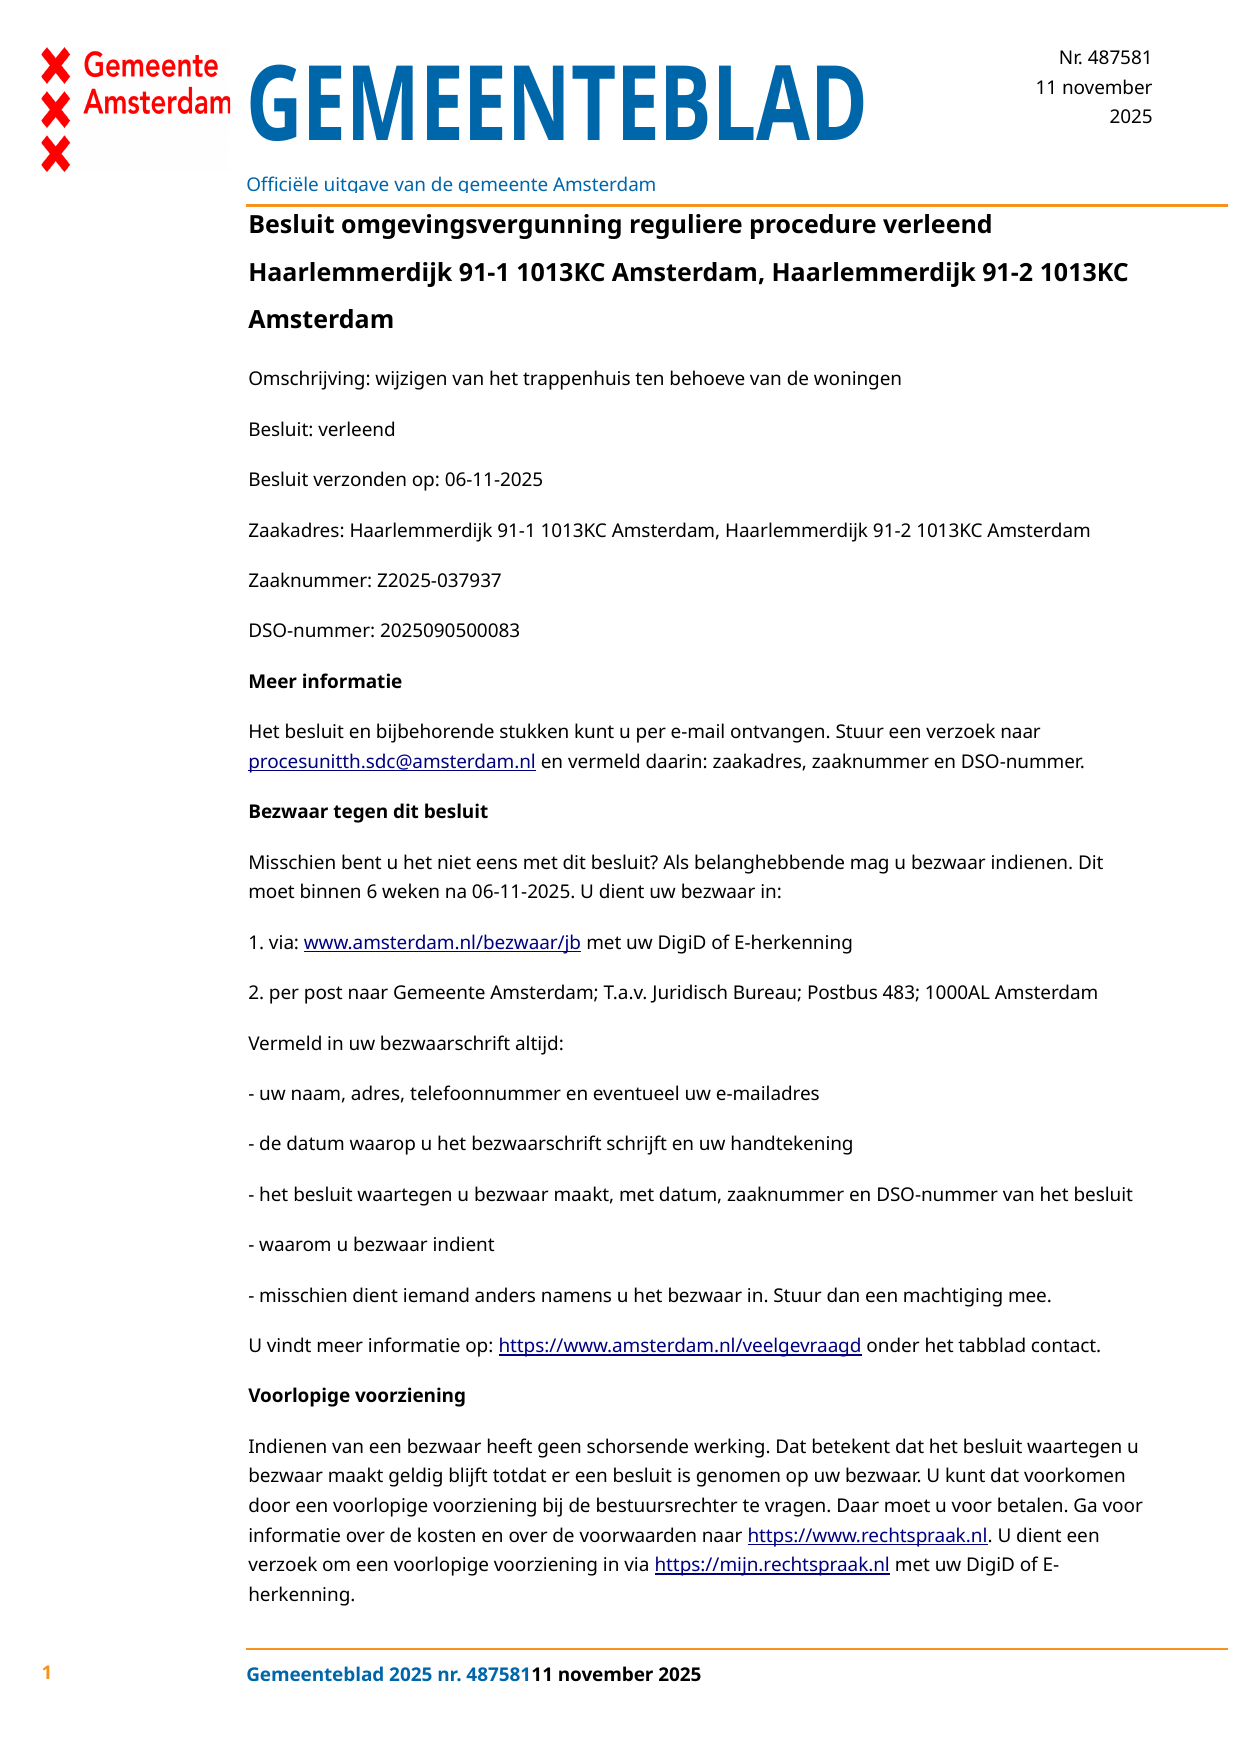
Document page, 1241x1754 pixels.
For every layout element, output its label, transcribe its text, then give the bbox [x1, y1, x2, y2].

text 2. per post naar Gemeente Amsterdam; T.a.v. Juridisch Bureau; Postbus 483; 1000AL Amsterdam [248, 979, 1152, 1005]
text Besluit: verleend [248, 416, 1152, 442]
text Meer informatie [248, 668, 1152, 694]
text Voorlopige voorziening [248, 1383, 1152, 1408]
text Besluit omgevingsvergunning reguliere procedure verleend Haarlemmerdijk 91-1 1013KC Amsterdam, Haarlemmerdijk 91-2 1013KC Amsterdam [248, 207, 1152, 336]
text - het besluit waartegen u bezwaar maakt, met datum, zaaknummer en DSO-nummer van het besluit [248, 1181, 1152, 1207]
text Bezwaar tegen dit besluit [248, 798, 1152, 824]
text U vindt meer informatie op: https://www.amsterdam.nl/veelgevraagd onder het tabblad contact. [248, 1332, 1152, 1358]
text 1. via: www.amsterdam.nl/bezwaar/jb met uw DigiD of E-herkenning [248, 929, 1152, 954]
text Vermeld in uw bezwaarschrift altijd: [248, 1030, 1152, 1055]
text Zaakadres: Haarlemmerdijk 91-1 1013KC Amsterdam, Haarlemmerdijk 91-2 1013KC Amsterdam [248, 517, 1152, 542]
text Zaaknummer: Z2025-037937 [248, 567, 1152, 593]
text - uw naam, adres, telefoonnummer en eventueel uw e-mailadres [248, 1080, 1152, 1106]
text Misschien bent u het niet eens met dit besluit? Als belanghebbende mag u bezwaar indienen. Dit moet binnen 6 weken na 06-11-2025. U dient uw bezwaar in: [248, 849, 1152, 904]
text Indienen van een bezwaar heeft geen schorsende werking. Dat betekent dat het besluit waartegen u bezwaar maakt geldig blijft totdat er een besluit is genomen op uw bezwaar. U kunt dat voorkomen door een voorlopige voorziening bij de bestuursrechter te vragen. Daar moet u voor betalen. Ga voor informatie over de kosten en over de voorwaarden naar https://www.rechtspraak.nl. U dient een verzoek om een voorlopige voorziening in via https://mijn.rechtspraak.nl met uw DigiD of E-herkenning. [248, 1433, 1152, 1607]
text Omschrijving: wijzigen van het trappenhuis ten behoeve van de woningen [248, 366, 1152, 391]
text - waarom u bezwaar indient [248, 1231, 1152, 1257]
text - de datum waarop u het bezwaarschrift schrijft en uw handtekening [248, 1131, 1152, 1156]
picture [41, 47, 231, 172]
text - misschien dient iemand anders namens u het bezwaar in. Stuur dan een machtiging mee. [248, 1282, 1152, 1307]
text DSO-nummer: 2025090500083 [248, 618, 1152, 643]
text Het besluit en bijbehorende stukken kunt u per e-mail ontvangen. Stuur een verzoek naar procesunitth.sdc@amsterdam.nl en vermeld daarin: zaakadres, zaaknummer en DSO-nummer. [248, 718, 1152, 774]
text Besluit verzonden op: 06-11-2025 [248, 466, 1152, 492]
